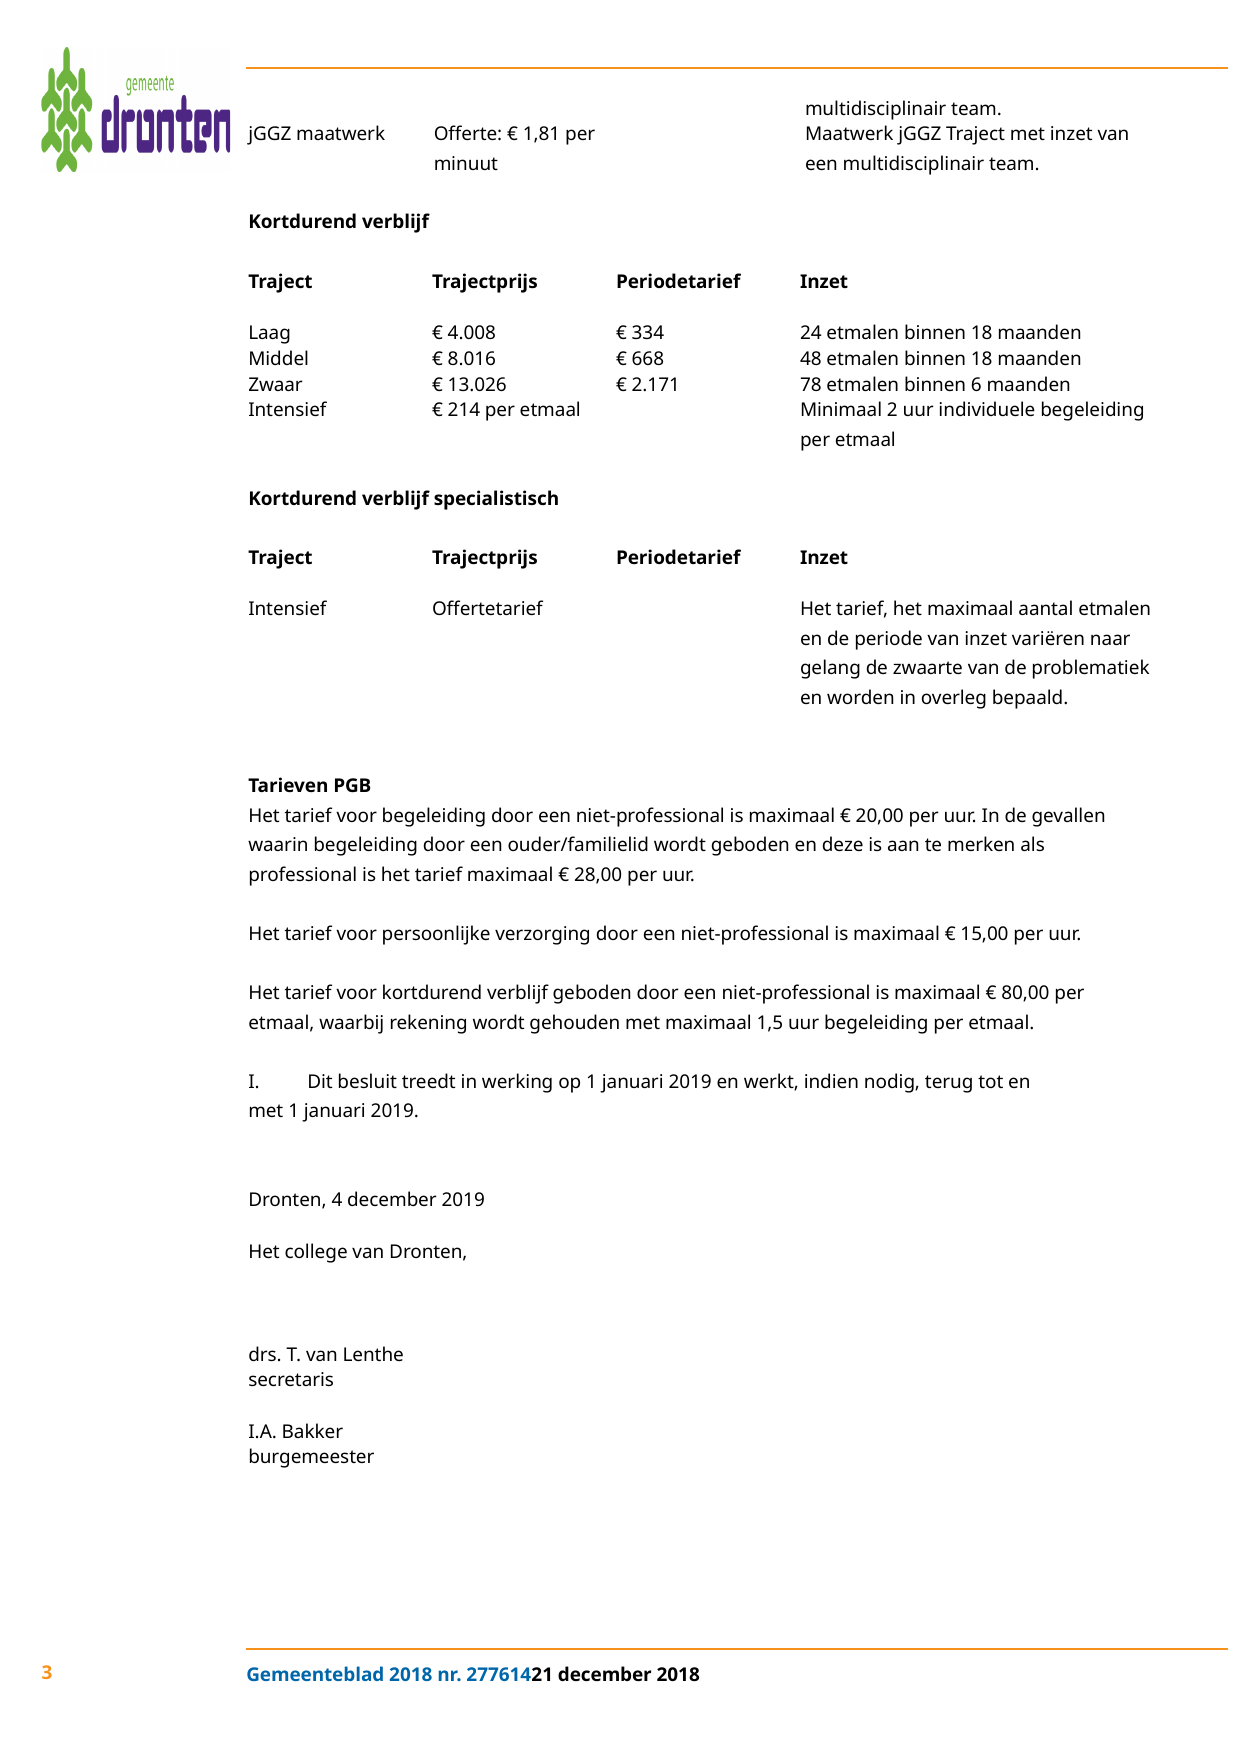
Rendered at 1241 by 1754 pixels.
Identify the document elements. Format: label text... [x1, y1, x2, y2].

text Kortdurend verblijf [248, 209, 1152, 234]
table_cell Maatwerk jGGZ Traject met inzet van een multidisciplinair team. [805, 121, 1152, 176]
table_cell [619, 95, 805, 121]
table_header Periodetarief [616, 544, 800, 570]
table_header Trajectprijs [432, 544, 616, 570]
table_cell € 13.026 [432, 371, 616, 397]
table_cell Het tarief, het maximaal aantal etmalen en de periode van inzet variëren naar gelang de zwaarte van de problematiek en worden in overleg bepaald. [800, 595, 1152, 710]
table_header Inzet [800, 544, 1152, 570]
table_cell Middel [248, 345, 432, 371]
table_cell € 2.171 [616, 371, 800, 397]
text secretaris [248, 1367, 1152, 1392]
picture [41, 47, 231, 172]
table_cell [434, 95, 619, 121]
list Dit besluit treedt in werking op 1 januari 2019 en werkt, indien nodig, terug tot en [248, 1068, 1152, 1094]
text Het tarief voor persoonlijke verzorging door een niet-professional is maximaal € 15,00 per uur. [248, 920, 1152, 946]
text I.A. Bakker [248, 1418, 1152, 1444]
table_cell [800, 294, 1152, 319]
table_cell € 214 per etmaal [432, 397, 616, 452]
table_cell Intensief [248, 595, 432, 710]
text burgemeester [248, 1444, 1152, 1469]
table_cell [616, 397, 800, 452]
table_cell [432, 570, 616, 595]
table_cell Laag [248, 319, 432, 345]
table_header Trajectprijs [432, 268, 616, 294]
table_cell [248, 294, 432, 319]
table_cell € 334 [616, 319, 800, 345]
table_cell [616, 570, 800, 595]
text Het tarief voor kortdurend verblijf geboden door een niet-professional is maximaal € 80,00 per [248, 979, 1152, 1005]
text met 1 januari 2019. [248, 1098, 1152, 1123]
table_cell [619, 121, 805, 176]
table_cell Offerte: € 1,81 per minuut [434, 121, 619, 176]
table_header Inzet [800, 268, 1152, 294]
table_header Periodetarief [616, 268, 800, 294]
table_cell [616, 595, 800, 710]
table_cell Offertetarief [432, 595, 616, 710]
table_header Traject [248, 268, 432, 294]
text Dronten, 4 december 2019 [248, 1186, 1152, 1212]
table_cell [248, 95, 433, 121]
table_cell 78 etmalen binnen 6 maanden [800, 371, 1152, 397]
table_cell [800, 570, 1152, 595]
table_cell [248, 570, 432, 595]
table_cell Intensief [248, 397, 432, 452]
table_cell Zwaar [248, 371, 432, 397]
table_cell € 4.008 [432, 319, 616, 345]
text Het tarief voor begeleiding door een niet-professional is maximaal € 20,00 per uur. In de gevallen waarin begeleiding door een ouder/familielid wordt geboden en deze is aan te merken als professional is het tarief maximaal € 28,00 per uur. [248, 802, 1152, 887]
table_cell € 8.016 [432, 345, 616, 371]
text drs. T. van Lenthe [248, 1341, 1152, 1367]
table_cell [616, 294, 800, 319]
table_cell jGGZ maatwerk [248, 121, 433, 176]
text Het college van Dronten, [248, 1238, 1152, 1264]
table_cell 24 etmalen binnen 18 maanden [800, 319, 1152, 345]
table_cell € 668 [616, 345, 800, 371]
table_cell multidisciplinair team. [805, 95, 1152, 121]
text etmaal, waarbij rekening wordt gehouden met maximaal 1,5 uur begeleiding per etmaal. [248, 1009, 1152, 1035]
table_header Traject [248, 544, 432, 570]
text Tarieven PGB [248, 772, 1152, 798]
text Kortdurend verblijf specialistisch [248, 485, 1152, 510]
table_cell Minimaal 2 uur individuele begeleiding per etmaal [800, 397, 1152, 452]
table_cell 48 etmalen binnen 18 maanden [800, 345, 1152, 371]
table_cell [432, 294, 616, 319]
